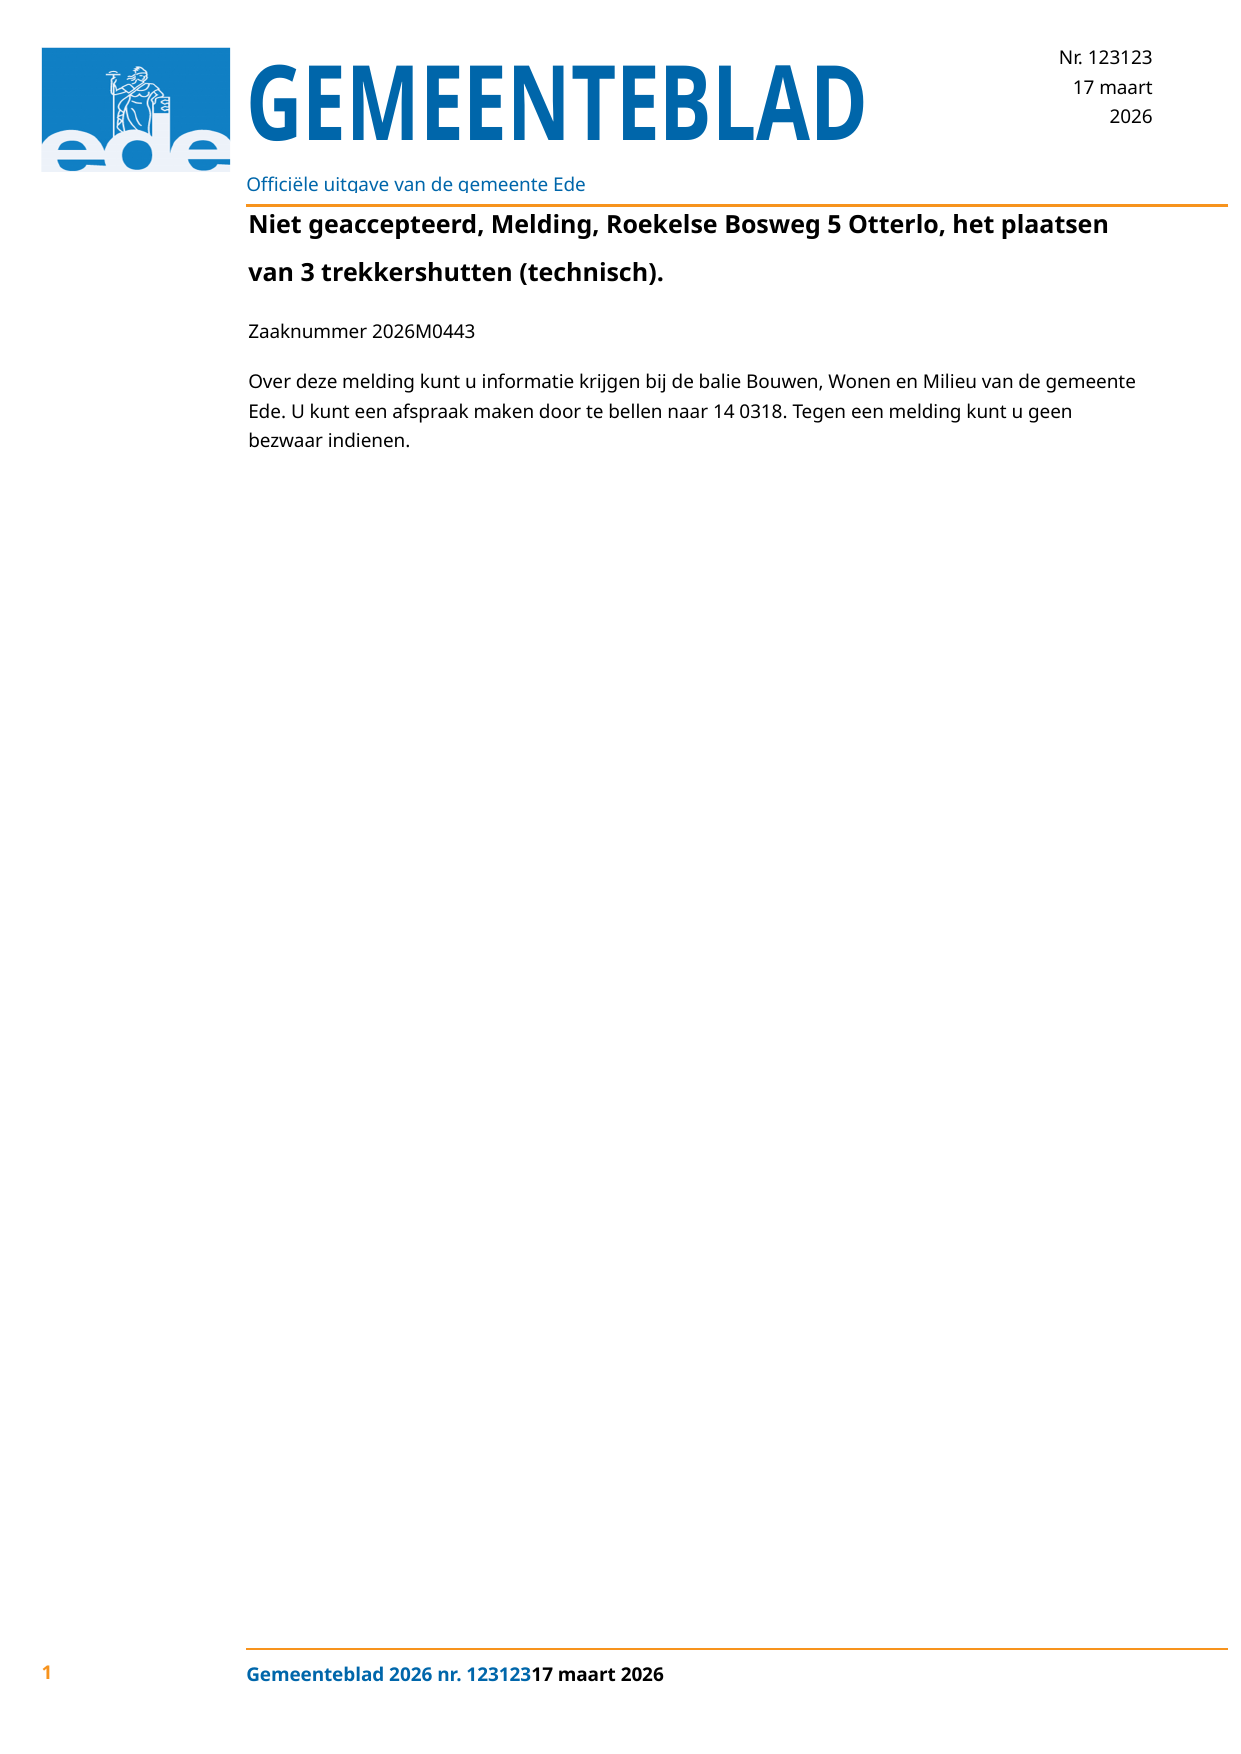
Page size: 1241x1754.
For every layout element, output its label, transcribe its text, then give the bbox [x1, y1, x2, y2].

text Zaaknummer 2026M0443 [248, 318, 1152, 344]
text Niet geaccepteerd, Melding, Roekelse Bosweg 5 Otterlo, het plaatsen van 3 trekkershutten (technisch). [248, 207, 1152, 288]
text Over deze melding kunt u informatie krijgen bij de balie Bouwen, Wonen en Milieu van de gemeente Ede. U kunt een afspraak maken door te bellen naar 14 0318. Tegen een melding kunt u geen bezwaar indienen. [248, 368, 1152, 453]
picture [41, 47, 231, 172]
